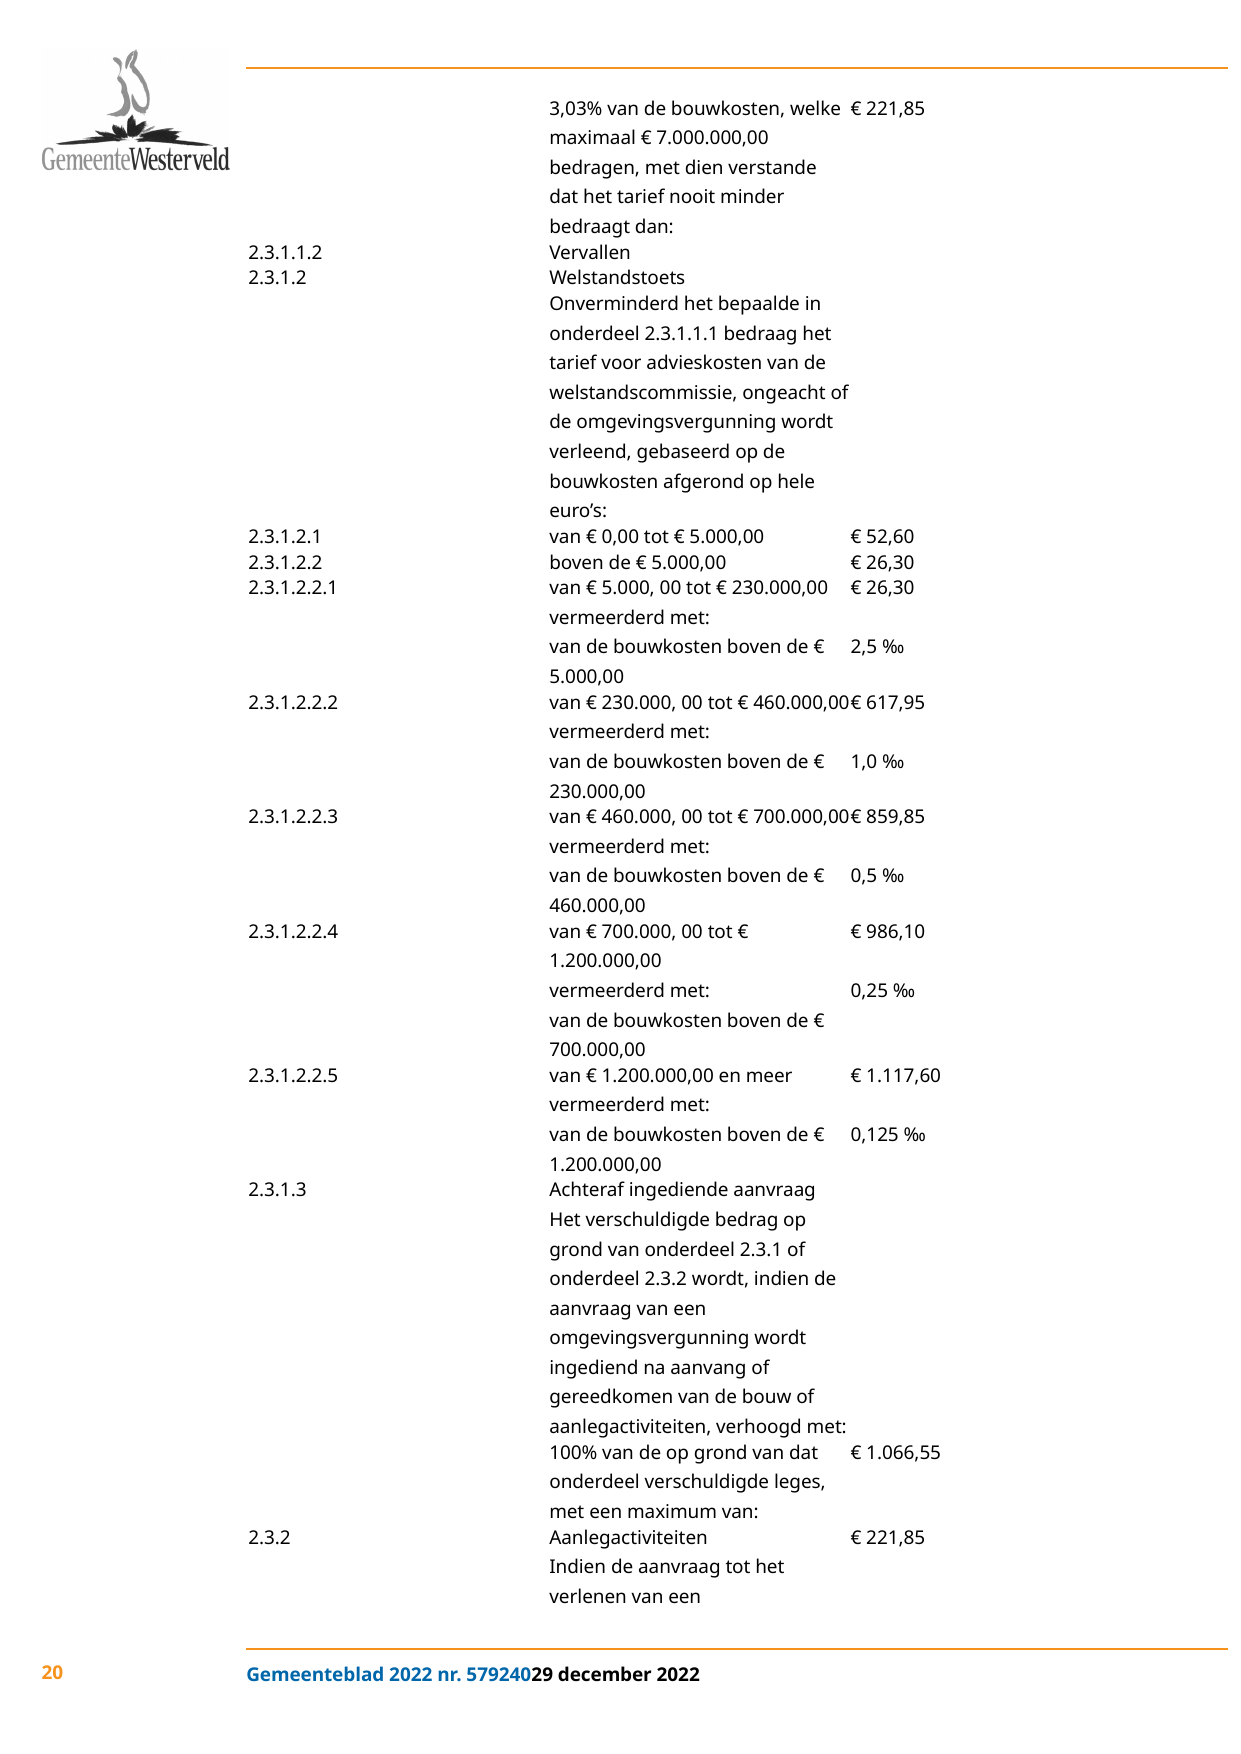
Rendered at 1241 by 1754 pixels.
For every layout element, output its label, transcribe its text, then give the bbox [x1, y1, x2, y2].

table_cell 2.3.1.2.2.5 [248, 1062, 549, 1177]
table_cell € 221,85 [850, 1524, 1152, 1609]
table_cell 2.3.1.2.2.4 [248, 918, 549, 1062]
picture [41, 47, 231, 172]
table_cell [850, 239, 1152, 264]
table_cell Achteraf ingediende aanvraag Het verschuldigde bedrag op grond van onderdeel 2.3.1 of onderdeel 2.3.2 wordt, indien de aanvraag van een omgevingsvergunning wordt ingediend na aanvang of gereedkomen van de bouw of aanlegactiviteiten, verhoogd met: [549, 1177, 850, 1439]
table_cell € 221,85 [850, 95, 1152, 239]
table_cell 3,03% van de bouwkosten, welke maximaal € 7.000.000,00 bedragen, met dien verstande dat het tarief nooit minder bedraagt dan: [549, 95, 850, 239]
table_cell [248, 95, 549, 239]
table_cell [248, 1439, 549, 1524]
table_cell Welstandstoets [549, 265, 850, 290]
table_cell 2.3.1.2.1 [248, 523, 549, 549]
table_cell Aanlegactiviteiten Indien de aanvraag tot het verlenen van een [549, 1524, 850, 1609]
table_cell € 1.117,60 0,125 ‰ [850, 1062, 1152, 1177]
table_cell Vervallen [549, 239, 850, 264]
table_cell [850, 1177, 1152, 1439]
table_cell 2.3.1.1.2 [248, 239, 549, 264]
table_cell van € 460.000, 00 tot € 700.000,00 vermeerderd met: van de bouwkosten boven de € 460.000,00 [549, 804, 850, 918]
table_cell 2.3.1.2 [248, 265, 549, 290]
table_cell € 52,60 [850, 523, 1152, 549]
table_cell van € 700.000, 00 tot € 1.200.000,00 vermeerderd met: van de bouwkosten boven de € 700.000,00 [549, 918, 850, 1062]
table_cell 2.3.1.2.2.2 [248, 689, 549, 803]
table_cell € 986,10 0,25 ‰ [850, 918, 1152, 1062]
table_cell € 26,30 [850, 549, 1152, 574]
table_cell € 26,30 2,5 ‰ [850, 575, 1152, 689]
table_cell Onverminderd het bepaalde in onderdeel 2.3.1.1.1 bedraag het tarief voor advieskosten van de welstandscommissie, ongeacht of de omgevingsvergunning wordt verleend, gebaseerd op de bouwkosten afgerond op hele euro’s: [549, 290, 850, 523]
table_cell [248, 290, 549, 523]
table_cell van € 230.000, 00 tot € 460.000,00 vermeerderd met: van de bouwkosten boven de € 230.000,00 [549, 689, 850, 803]
table_cell 100% van de op grond van dat onderdeel verschuldigde leges, met een maximum van: [549, 1439, 850, 1524]
table_cell 2.3.2 [248, 1524, 549, 1609]
table_cell 2.3.1.2.2.1 [248, 575, 549, 689]
table_cell [850, 290, 1152, 523]
table_cell van € 1.200.000,00 en meer vermeerderd met: van de bouwkosten boven de € 1.200.000,00 [549, 1062, 850, 1177]
table_cell 2.3.1.2.2.3 [248, 804, 549, 918]
table_cell € 1.066,55 [850, 1439, 1152, 1524]
table_cell van € 0,00 tot € 5.000,00 [549, 523, 850, 549]
table_cell boven de € 5.000,00 [549, 549, 850, 574]
table_cell 2.3.1.3 [248, 1177, 549, 1439]
table_cell € 859,85 0,5 ‰ [850, 804, 1152, 918]
table_cell [850, 265, 1152, 290]
table_cell 2.3.1.2.2 [248, 549, 549, 574]
table_cell van € 5.000, 00 tot € 230.000,00 vermeerderd met: van de bouwkosten boven de € 5.000,00 [549, 575, 850, 689]
table_cell € 617,95 1,0 ‰ [850, 689, 1152, 803]
